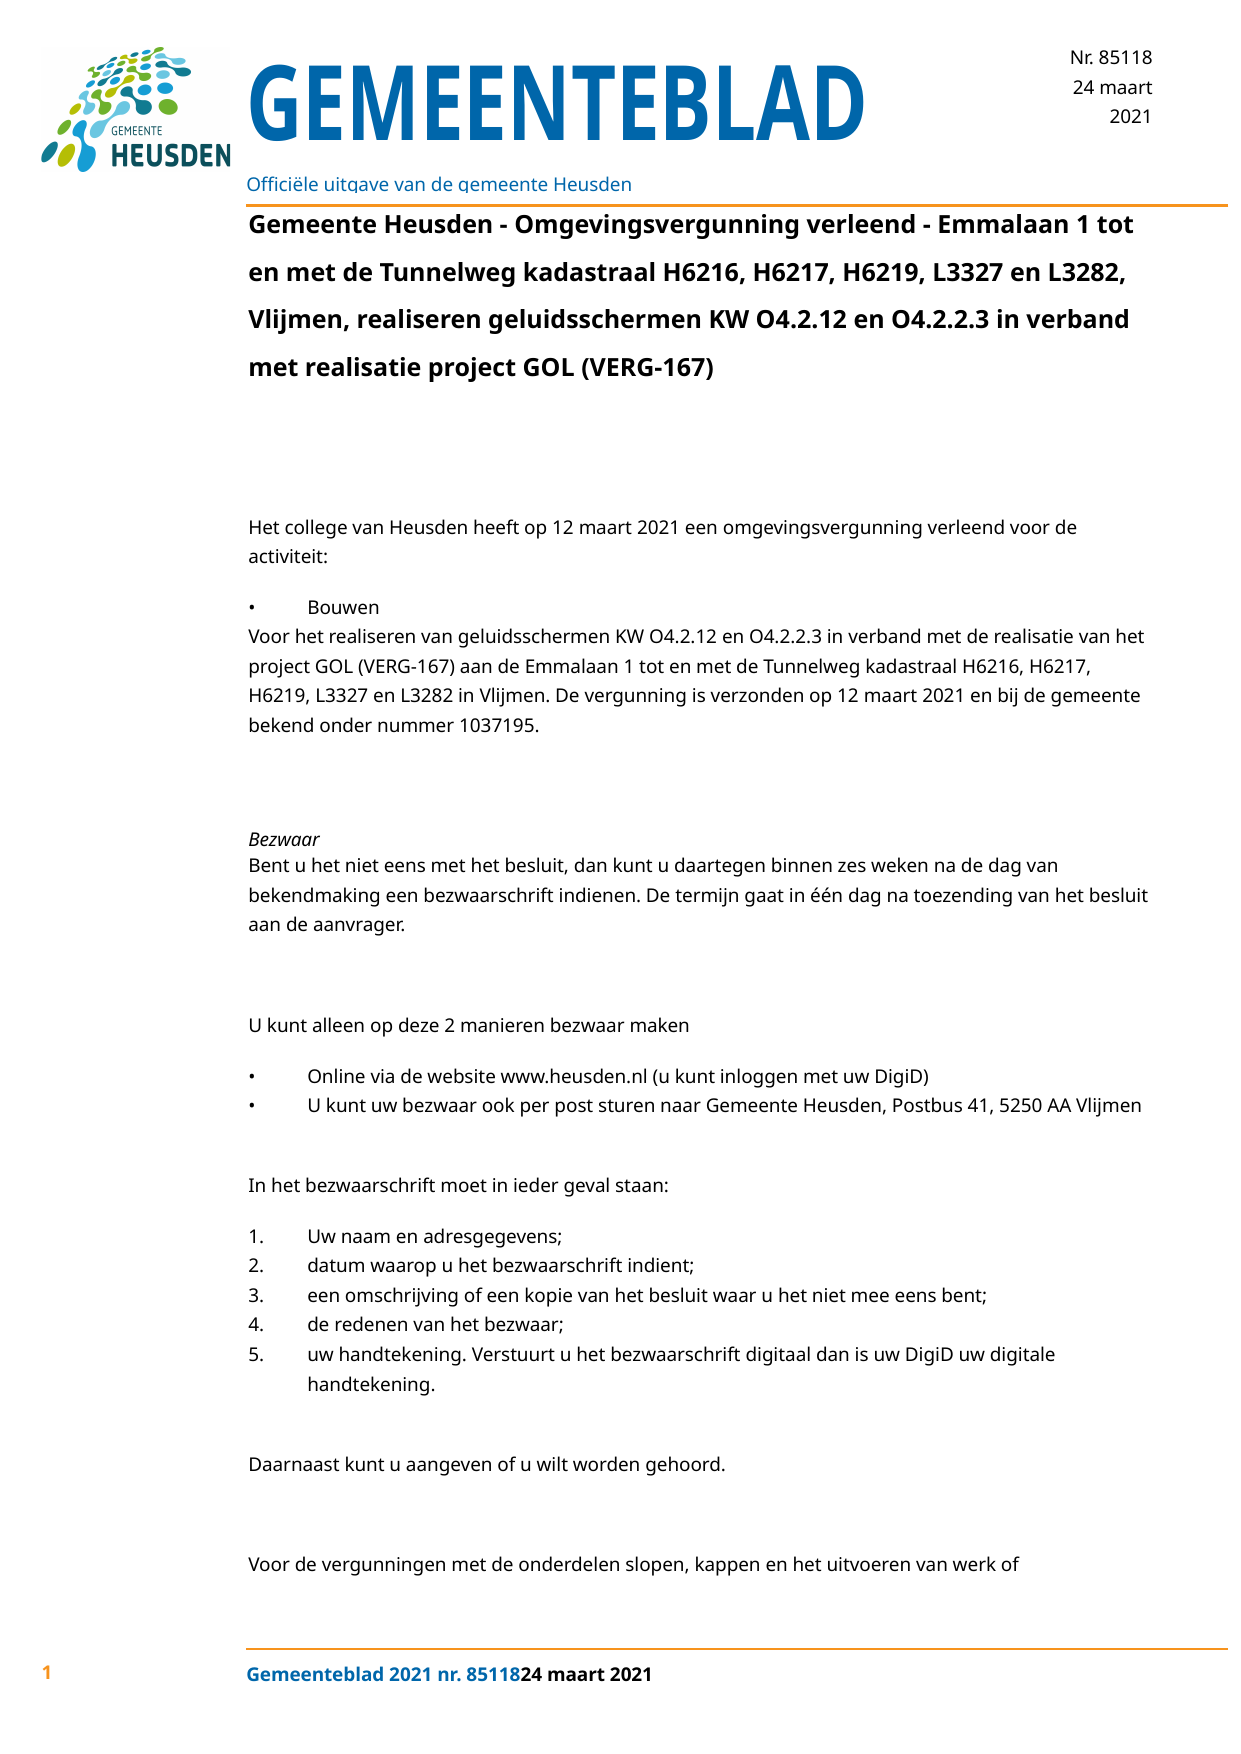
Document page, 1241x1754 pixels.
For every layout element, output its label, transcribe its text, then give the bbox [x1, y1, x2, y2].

text Het college van Heusden heeft op 12 maart 2021 een omgevingsvergunning verleend voor de activiteit: [248, 514, 1152, 569]
list Uw naam en adresgegevens; [248, 1223, 1152, 1248]
list de redenen van het bezwaar; [248, 1312, 1152, 1337]
text Voor de vergunningen met de onderdelen slopen, kappen en het uitvoeren van werk of [248, 1552, 1152, 1577]
list uw handtekening. Verstuurt u het bezwaarschrift digitaal dan is uw DigiD uw digitale handtekening. [248, 1341, 1152, 1396]
text In het bezwaarschrift moet in ieder geval staan: [248, 1172, 1152, 1198]
list Online via de website www.heusden.nl (u kunt inloggen met uw DigiD) [248, 1063, 1152, 1088]
list U kunt uw bezwaar ook per post sturen naar Gemeente Heusden, Postbus 41, 5250 AA Vlijmen [248, 1092, 1152, 1118]
text Daarnaast kunt u aangeven of u wilt worden gehoord. [248, 1451, 1152, 1476]
text Voor het realiseren van geluidsschermen KW O4.2.12 en O4.2.2.3 in verband met de realisatie van het project GOL (VERG-167) aan de Emmalaan 1 tot en met de Tunnelweg kadastraal H6216, H6217, H6219, L3327 en L3282 in Vlijmen. De vergunning is verzonden op 12 maart 2021 en bij de gemeente bekend onder nummer 1037195. [248, 623, 1152, 738]
text U kunt alleen op deze 2 manieren bezwaar maken [248, 1012, 1152, 1038]
picture [41, 47, 231, 172]
list Bouwen [248, 594, 1152, 620]
list datum waarop u het bezwaarschrift indient; [248, 1252, 1152, 1278]
list een omschrijving of een kopie van het besluit waar u het niet mee eens bent; [248, 1282, 1152, 1308]
text Gemeente Heusden - Omgevingsvergunning verleend - Emmalaan 1 tot en met de Tunnelweg kadastraal H6216, H6217, H6219, L3327 en L3282, Vlijmen, realiseren geluidsschermen KW O4.2.12 en O4.2.2.3 in verband met realisatie project GOL (VERG-167) [248, 207, 1152, 384]
text Bezwaar [248, 827, 1152, 852]
text Bent u het niet eens met het besluit, dan kunt u daartegen binnen zes weken na de dag van bekendmaking een bezwaarschrift indienen. De termijn gaat in één dag na toezending van het besluit aan de aanvrager. [248, 852, 1152, 937]
